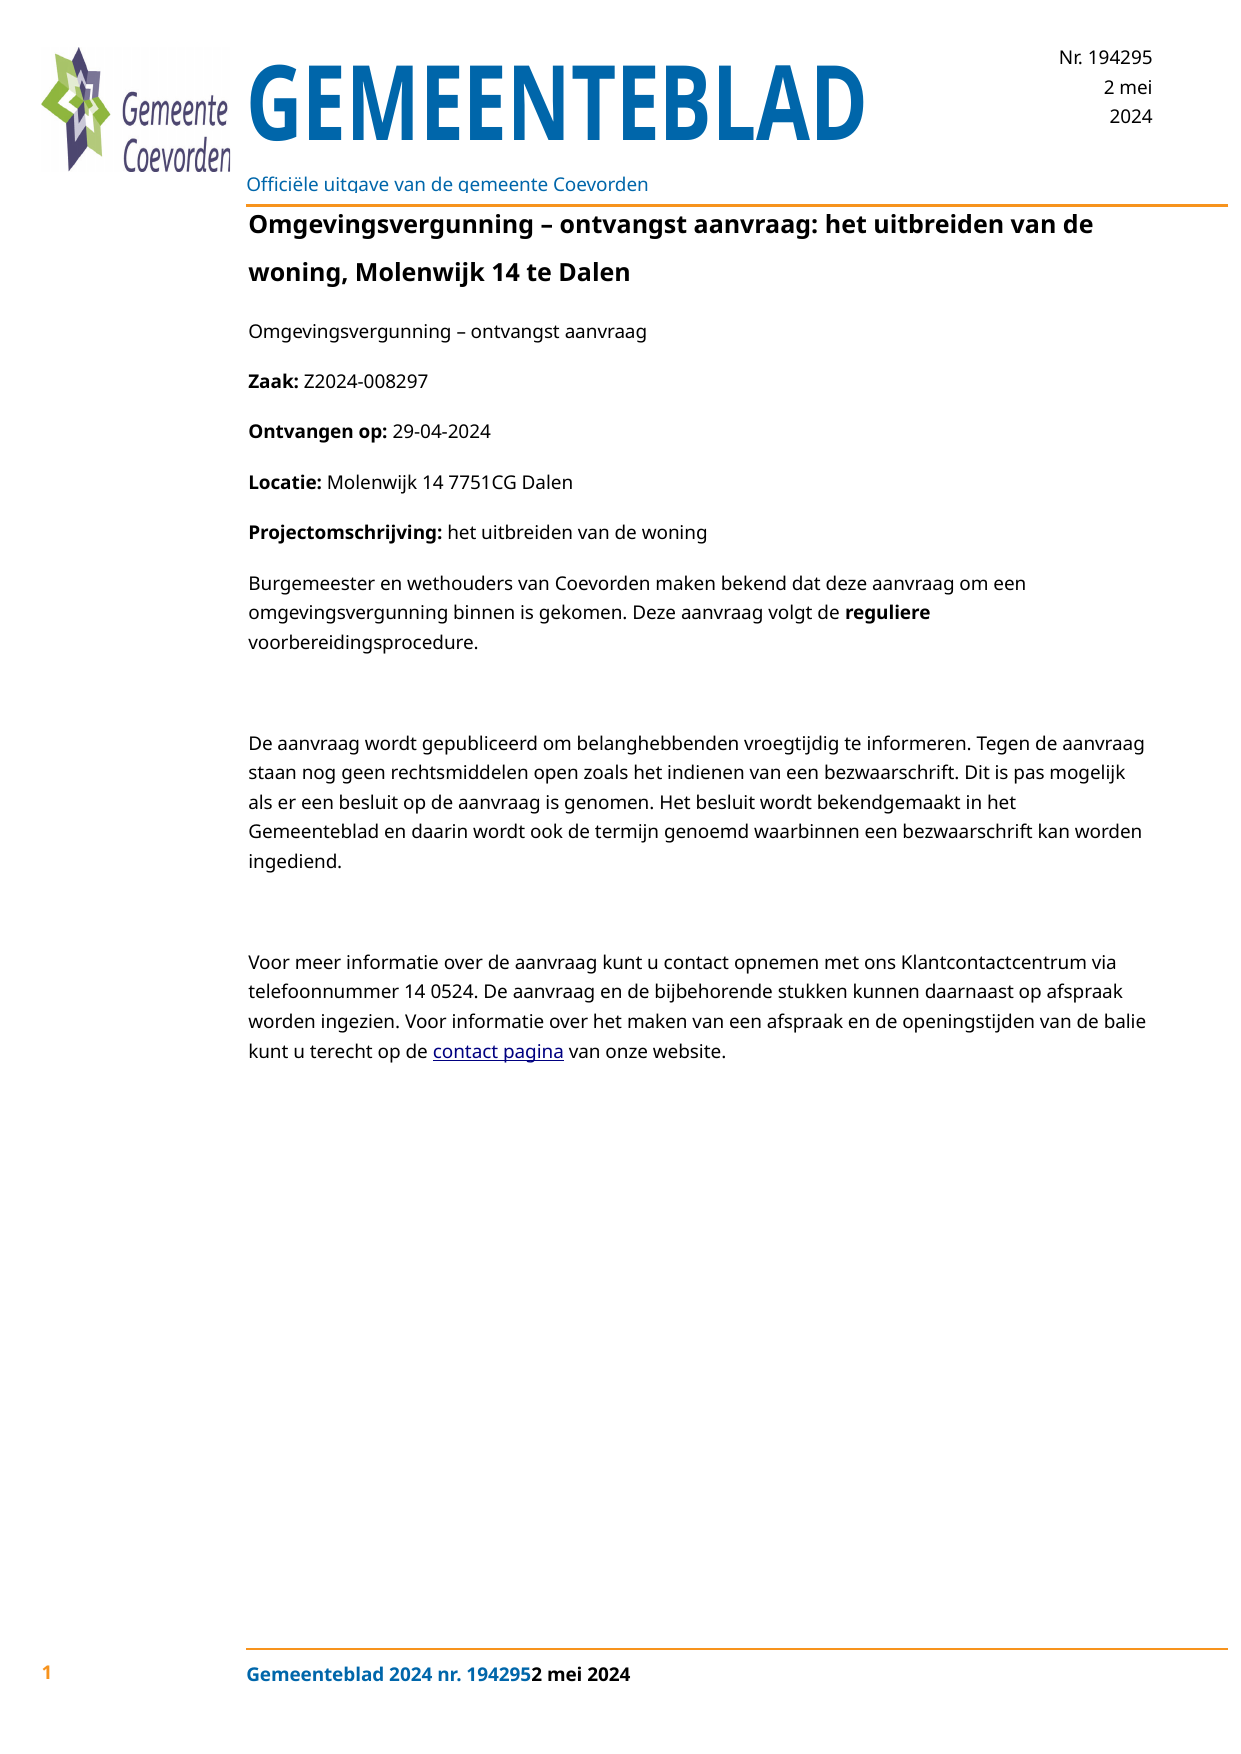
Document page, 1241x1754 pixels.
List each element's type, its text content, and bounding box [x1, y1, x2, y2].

text Ontvangen op: 29-04-2024 [248, 419, 1152, 444]
text Omgevingsvergunning – ontvangst aanvraag: het uitbreiden van de woning, Molenwijk 14 te Dalen [248, 207, 1152, 288]
picture [41, 47, 231, 172]
text Projectomschrijving: het uitbreiden van de woning [248, 519, 1152, 545]
text Locatie: Molenwijk 14 7751CG Dalen [248, 469, 1152, 495]
text Burgemeester en wethouders van Coevorden maken bekend dat deze aanvraag om een omgevingsvergunning binnen is gekomen. Deze aanvraag volgt de reguliere voorbereidingsprocedure. [248, 570, 1152, 655]
text Zaak: Z2024-008297 [248, 368, 1152, 394]
text Omgevingsvergunning – ontvangst aanvraag [248, 318, 1152, 344]
text De aanvraag wordt gepubliceerd om belanghebbenden vroegtijdig te informeren. Tegen de aanvraag staan nog geen rechtsmiddelen open zoals het indienen van een bezwaarschrift. Dit is pas mogelijk als er een besluit op de aanvraag is genomen. Het besluit wordt bekendgemaakt in het Gemeenteblad en daarin wordt ook de termijn genoemd waarbinnen een bezwaarschrift kan worden ingediend. [248, 730, 1152, 874]
text Voor meer informatie over de aanvraag kunt u contact opnemen met ons Klantcontactcentrum via telefoonnummer 14 0524. De aanvraag en de bijbehorende stukken kunnen daarnaast op afspraak worden ingezien. Voor informatie over het maken van een afspraak en de openingstijden van de balie kunt u terecht op de contact pagina van onze website. [248, 949, 1152, 1064]
